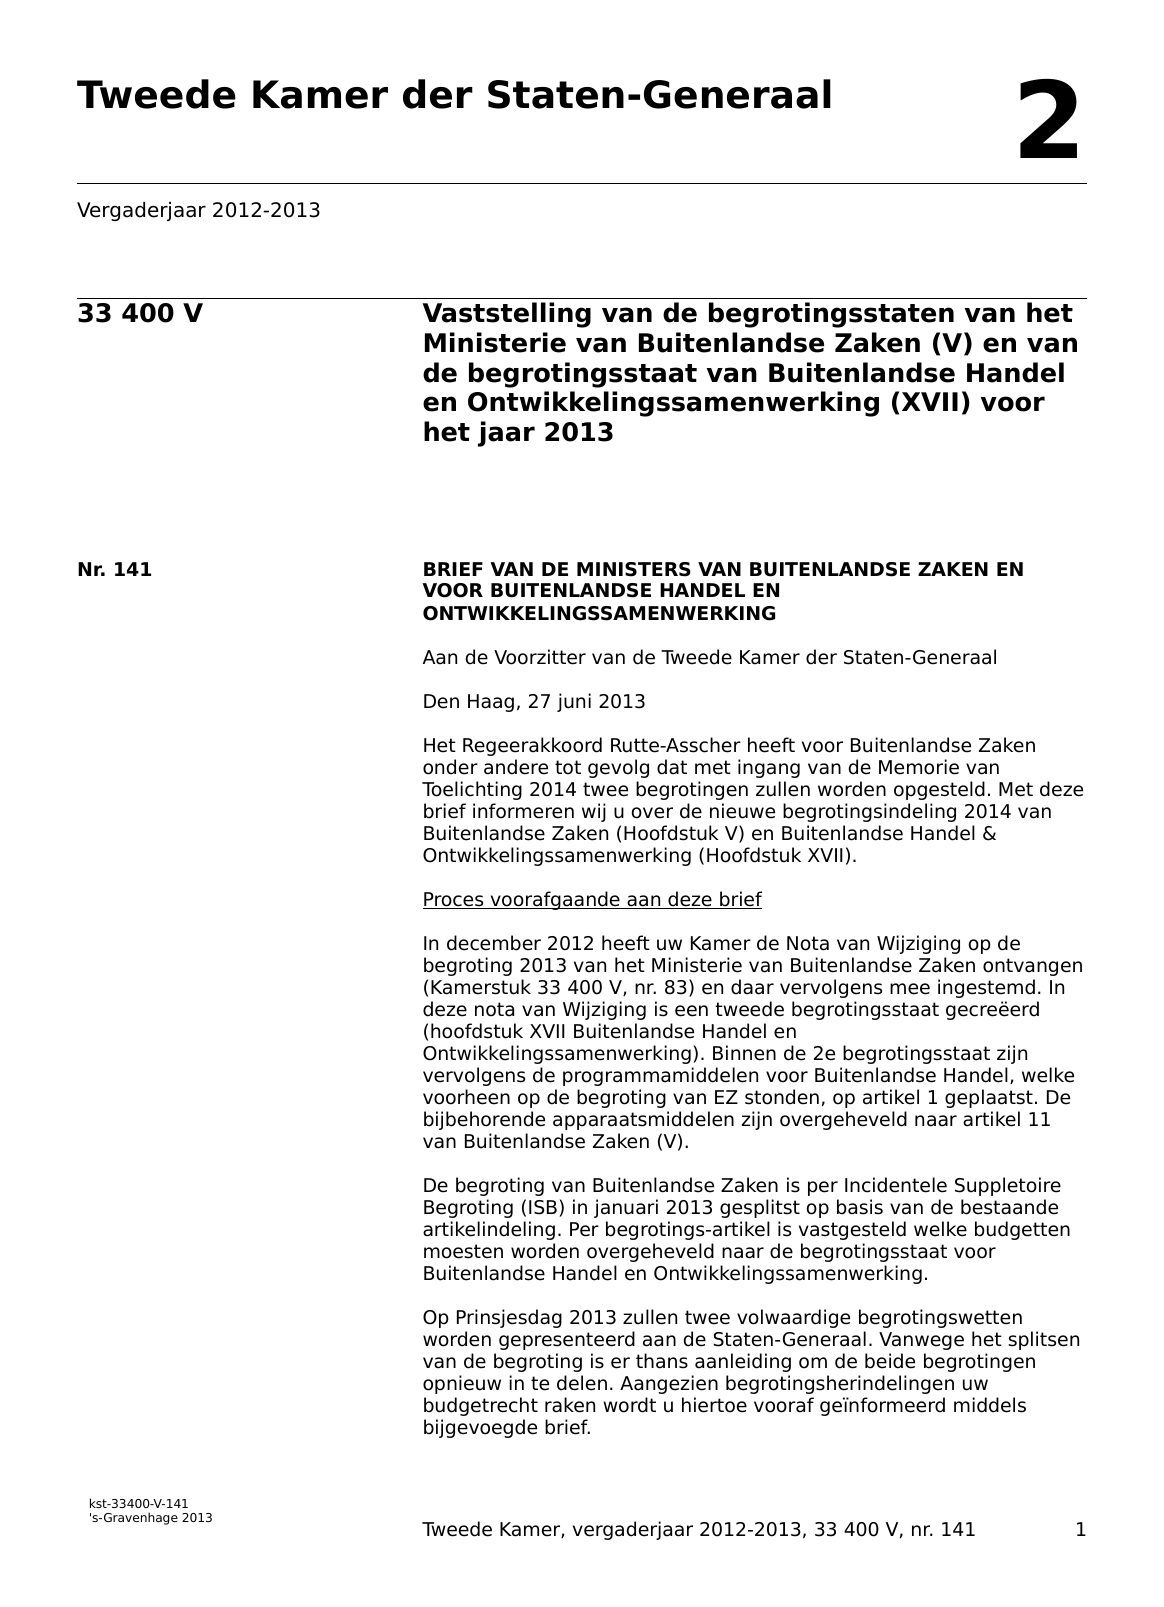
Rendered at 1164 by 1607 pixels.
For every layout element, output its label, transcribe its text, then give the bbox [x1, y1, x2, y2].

text 's-Gravenhage 2013 [88, 1511, 323, 1525]
subtitle Nr. 141 BRIEF VAN DE MINISTERS VAN BUITENLANDSE ZAKEN EN VOOR BUITENLANDSE HANDEL EN ONTWIKKELINGSSAMENWERKING [77, 558, 1087, 624]
text Op Prinsjesdag 2013 zullen twee volwaardige begrotingswetten worden gepresenteerd aan de Staten-Generaal. Vanwege het splitsen van de begroting is er thans aanleiding om de beide begrotingen opnieuw in te delen. Aangezien begrotingsherindelingen uw budgetrecht raken wordt u hiertoe vooraf geïnformeerd middels bijgevoegde brief. [422, 1307, 1087, 1439]
table_header Tweede Kamer der Staten-Generaal [77, 59, 886, 183]
text De begroting van Buitenlandse Zaken is per Incidentele Suppletoire Begroting (ISB) in januari 2013 gesplitst op basis van de bestaande artikelindeling. Per begrotings-artikel is vastgesteld welke budgetten moesten worden overgeheveld naar de begrotingsstaat voor Buitenlandse Handel en Ontwikkelingssamenwerking. [422, 1175, 1087, 1285]
text Aan de Voorzitter van de Tweede Kamer der Staten-Generaal [422, 647, 1087, 668]
subtitle 33 400 V Vaststelling van de begrotingsstaten van het Ministerie van Buitenlandse Zaken (V) en van de begrotingsstaat van Buitenlandse Handel en Ontwikkelingssamenwerking (XVII) voor het jaar 2013 [77, 299, 1087, 447]
table_cell Vergaderjaar 2012-2013 [77, 184, 1087, 298]
text In december 2012 heeft uw Kamer de Nota van Wijziging op de begroting 2013 van het Ministerie van Buitenlandse Zaken ontvangen (Kamerstuk 33 400 V, nr. 83) en daar vervolgens mee ingestemd. In deze nota van Wijziging is een tweede begrotingsstaat gecreëerd (hoofdstuk XVII Buitenlandse Handel en Ontwikkelingssamenwerking). Binnen de 2e begrotingsstaat zijn vervolgens de programmamiddelen voor Buitenlandse Handel, welke voorheen op de begroting van EZ stonden, op artikel 1 geplaatst. De bijbehorende apparaatsmiddelen zijn overgeheveld naar artikel 11 van Buitenlandse Zaken (V). [422, 933, 1087, 1153]
text Den Haag, 27 juni 2013 [422, 691, 1087, 713]
text Het Regeerakkoord Rutte-Asscher heeft voor Buitenlandse Zaken onder andere tot gevolg dat met ingang van de Memorie van Toelichting 2014 twee begrotingen zullen worden opgesteld. Met deze brief informeren wij u over de nieuwe begrotingsindeling 2014 van Buitenlandse Zaken (Hoofdstuk V) en Buitenlandse Handel & Ontwikkelingssamenwerking (Hoofdstuk XVII). [422, 735, 1087, 867]
table_header 2 [886, 59, 1087, 183]
text kst-33400-V-141 [88, 1497, 323, 1511]
subtitle Proces voorafgaande aan deze brief [422, 889, 1087, 911]
